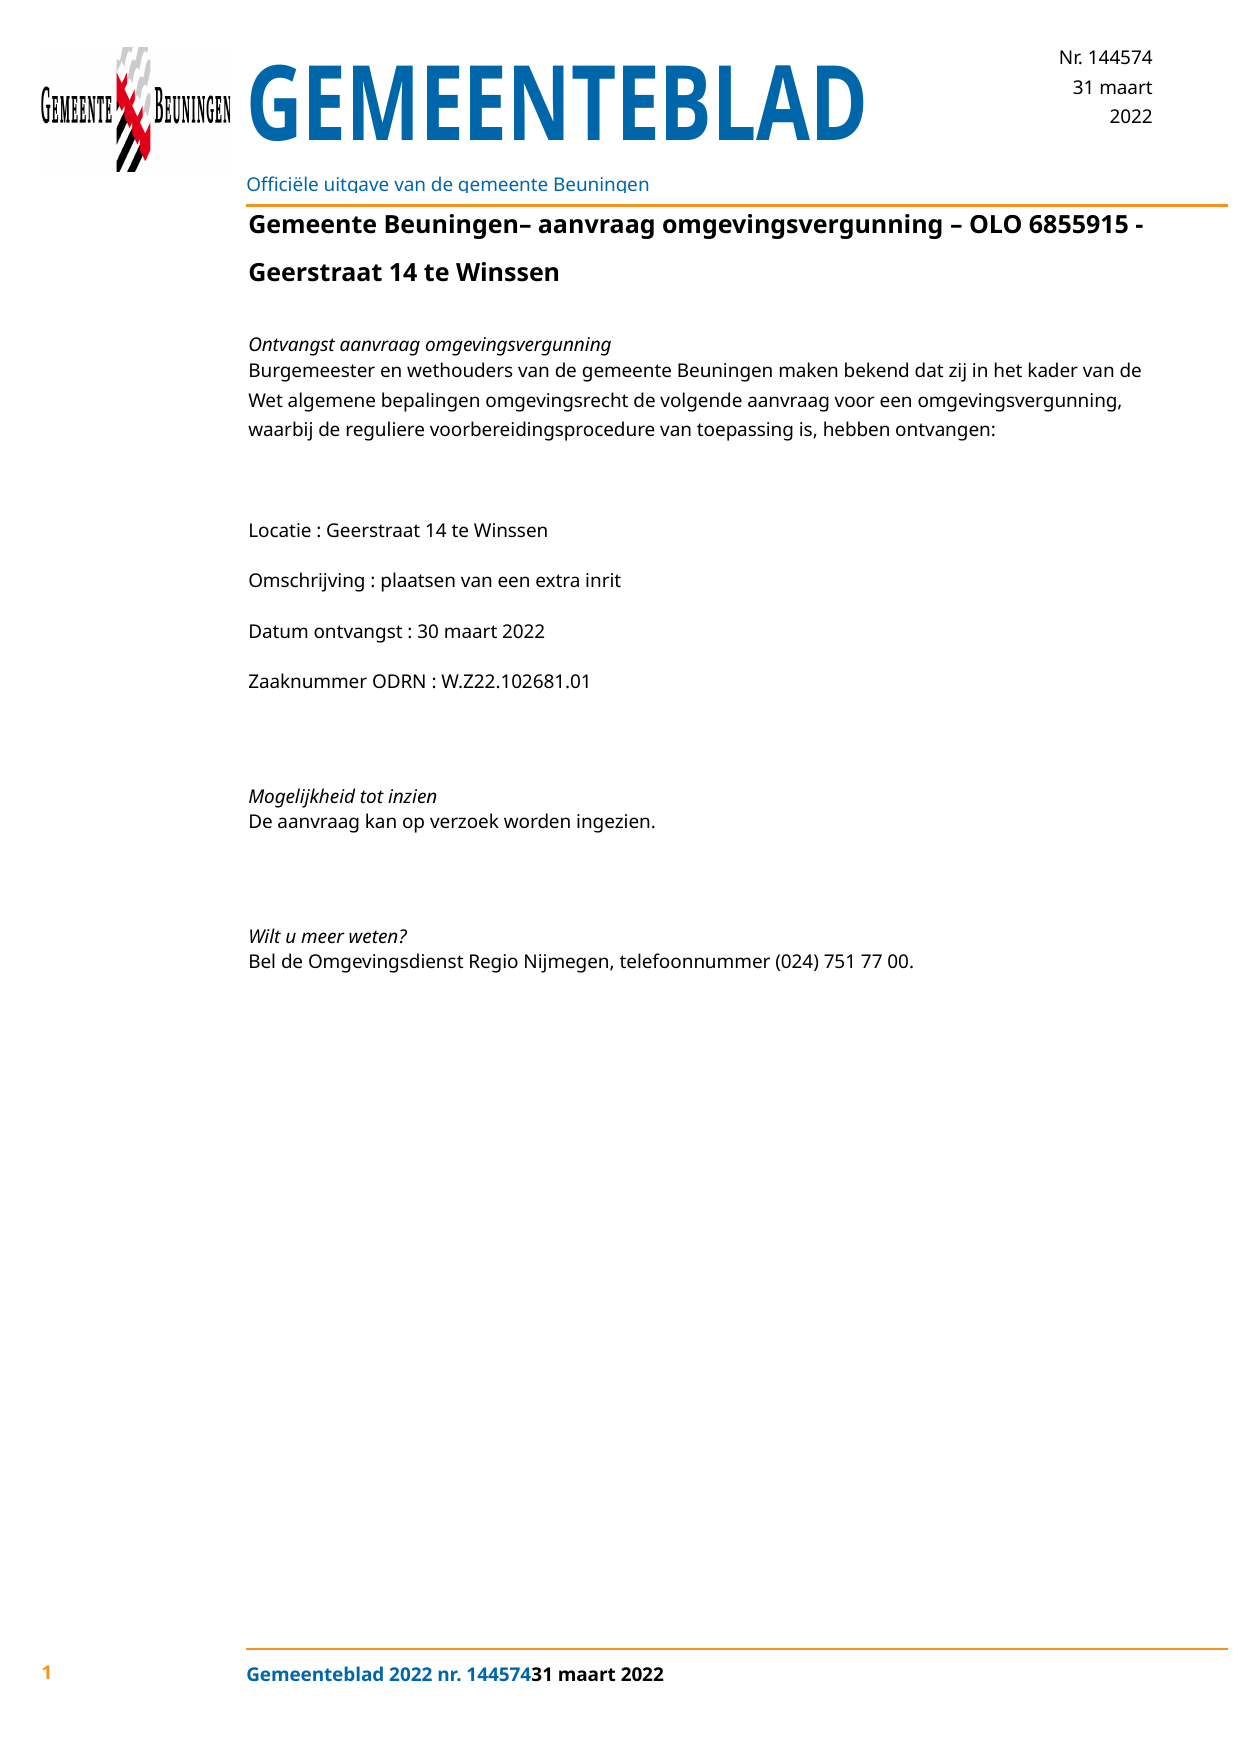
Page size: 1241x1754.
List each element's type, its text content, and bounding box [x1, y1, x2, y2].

text De aanvraag kan op verzoek worden ingezien. [248, 808, 1152, 834]
text Wilt u meer weten? [248, 923, 1152, 949]
text Gemeente Beuningen– aanvraag omgevingsvergunning – OLO 6855915 - Geerstraat 14 te Winssen [248, 207, 1152, 288]
text Ontvangst aanvraag omgevingsvergunning [248, 331, 1152, 357]
text Mogelijkheid tot inzien [248, 783, 1152, 808]
text Zaaknummer ODRN : W.Z22.102681.01 [248, 668, 1152, 694]
text Locatie : Geerstraat 14 te Winssen [248, 517, 1152, 543]
text Datum ontvangst : 30 maart 2022 [248, 618, 1152, 644]
picture [41, 47, 231, 172]
text Omschrijving : plaatsen van een extra inrit [248, 568, 1152, 593]
text Bel de Omgevingsdienst Regio Nijmegen, telefoonnummer (024) 751 77 00. [248, 949, 1152, 974]
text Burgemeester en wethouders van de gemeente Beuningen maken bekend dat zij in het kader van de Wet algemene bepalingen omgevingsrecht de volgende aanvraag voor een omgevingsvergunning, waarbij de reguliere voorbereidingsprocedure van toepassing is, hebben ontvangen: [248, 357, 1152, 442]
